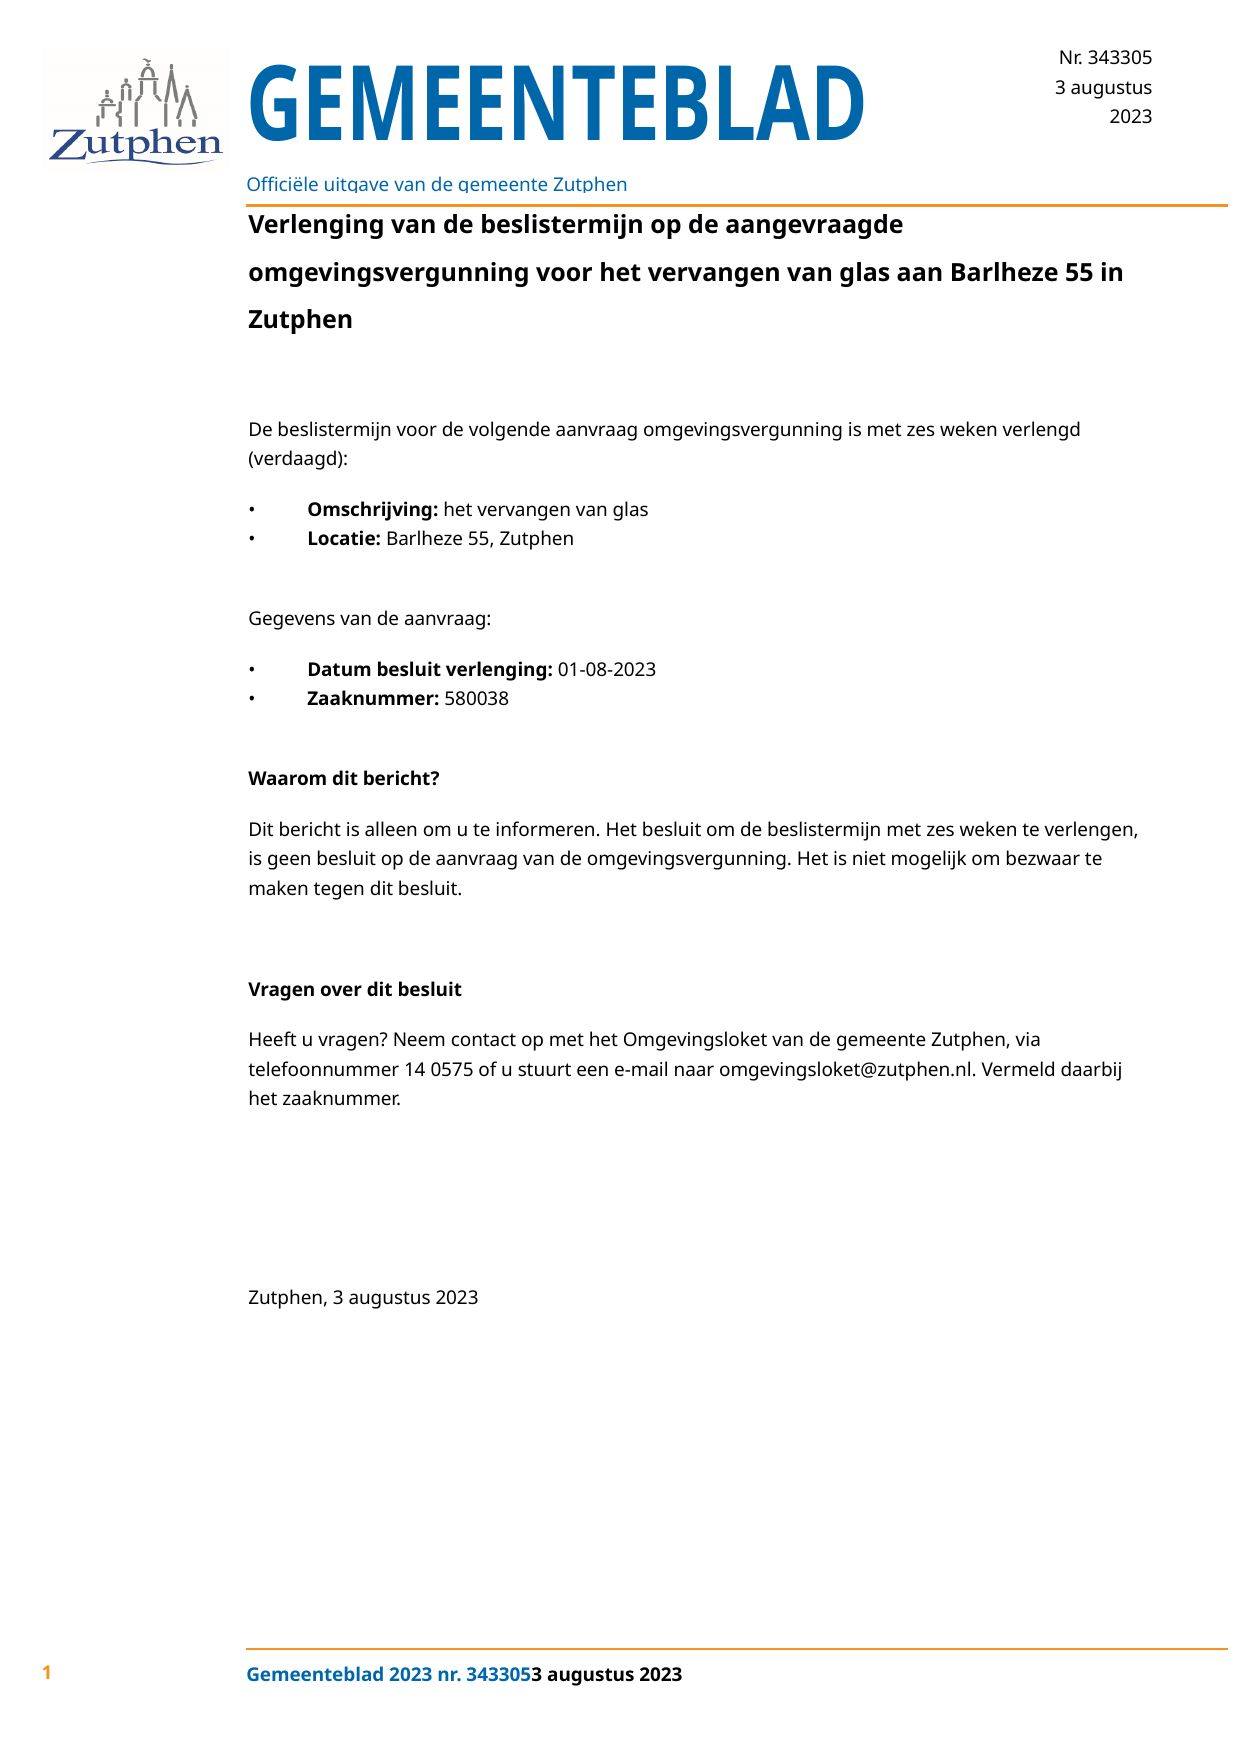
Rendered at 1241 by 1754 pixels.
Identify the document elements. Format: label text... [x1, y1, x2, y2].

text Heeft u vragen? Neem contact op met het Omgevingsloket van de gemeente Zutphen, via telefoonnummer 14 0575 of u stuurt een e-mail naar omgevingsloket@zutphen.nl. Vermeld daarbij het zaaknummer. [248, 1026, 1152, 1111]
list Zaaknummer: 580038 [248, 686, 1152, 711]
list Omschrijving: het vervangen van glas [248, 496, 1152, 522]
text Vragen over dit besluit [248, 976, 1152, 1002]
list Datum besluit verlenging: 01-08-2023 [248, 656, 1152, 682]
text Zutphen, 3 augustus 2023 [248, 1284, 1152, 1310]
picture [41, 47, 231, 172]
text De beslistermijn voor de volgende aanvraag omgevingsvergunning is met zes weken verlengd (verdaagd): [248, 416, 1152, 471]
text Verlenging van de beslistermijn op de aangevraagde omgevingsvergunning voor het vervangen van glas aan Barlheze 55 in Zutphen [248, 207, 1152, 336]
text Gegevens van de aanvraag: [248, 606, 1152, 631]
text Dit bericht is alleen om u te informeren. Het besluit om de beslistermijn met zes weken te verlengen, is geen besluit op de aanvraag van de omgevingsvergunning. Het is niet mogelijk om bezwaar te maken tegen dit besluit. [248, 816, 1152, 901]
text Waarom dit bericht? [248, 766, 1152, 791]
list Locatie: Barlheze 55, Zutphen [248, 526, 1152, 551]
